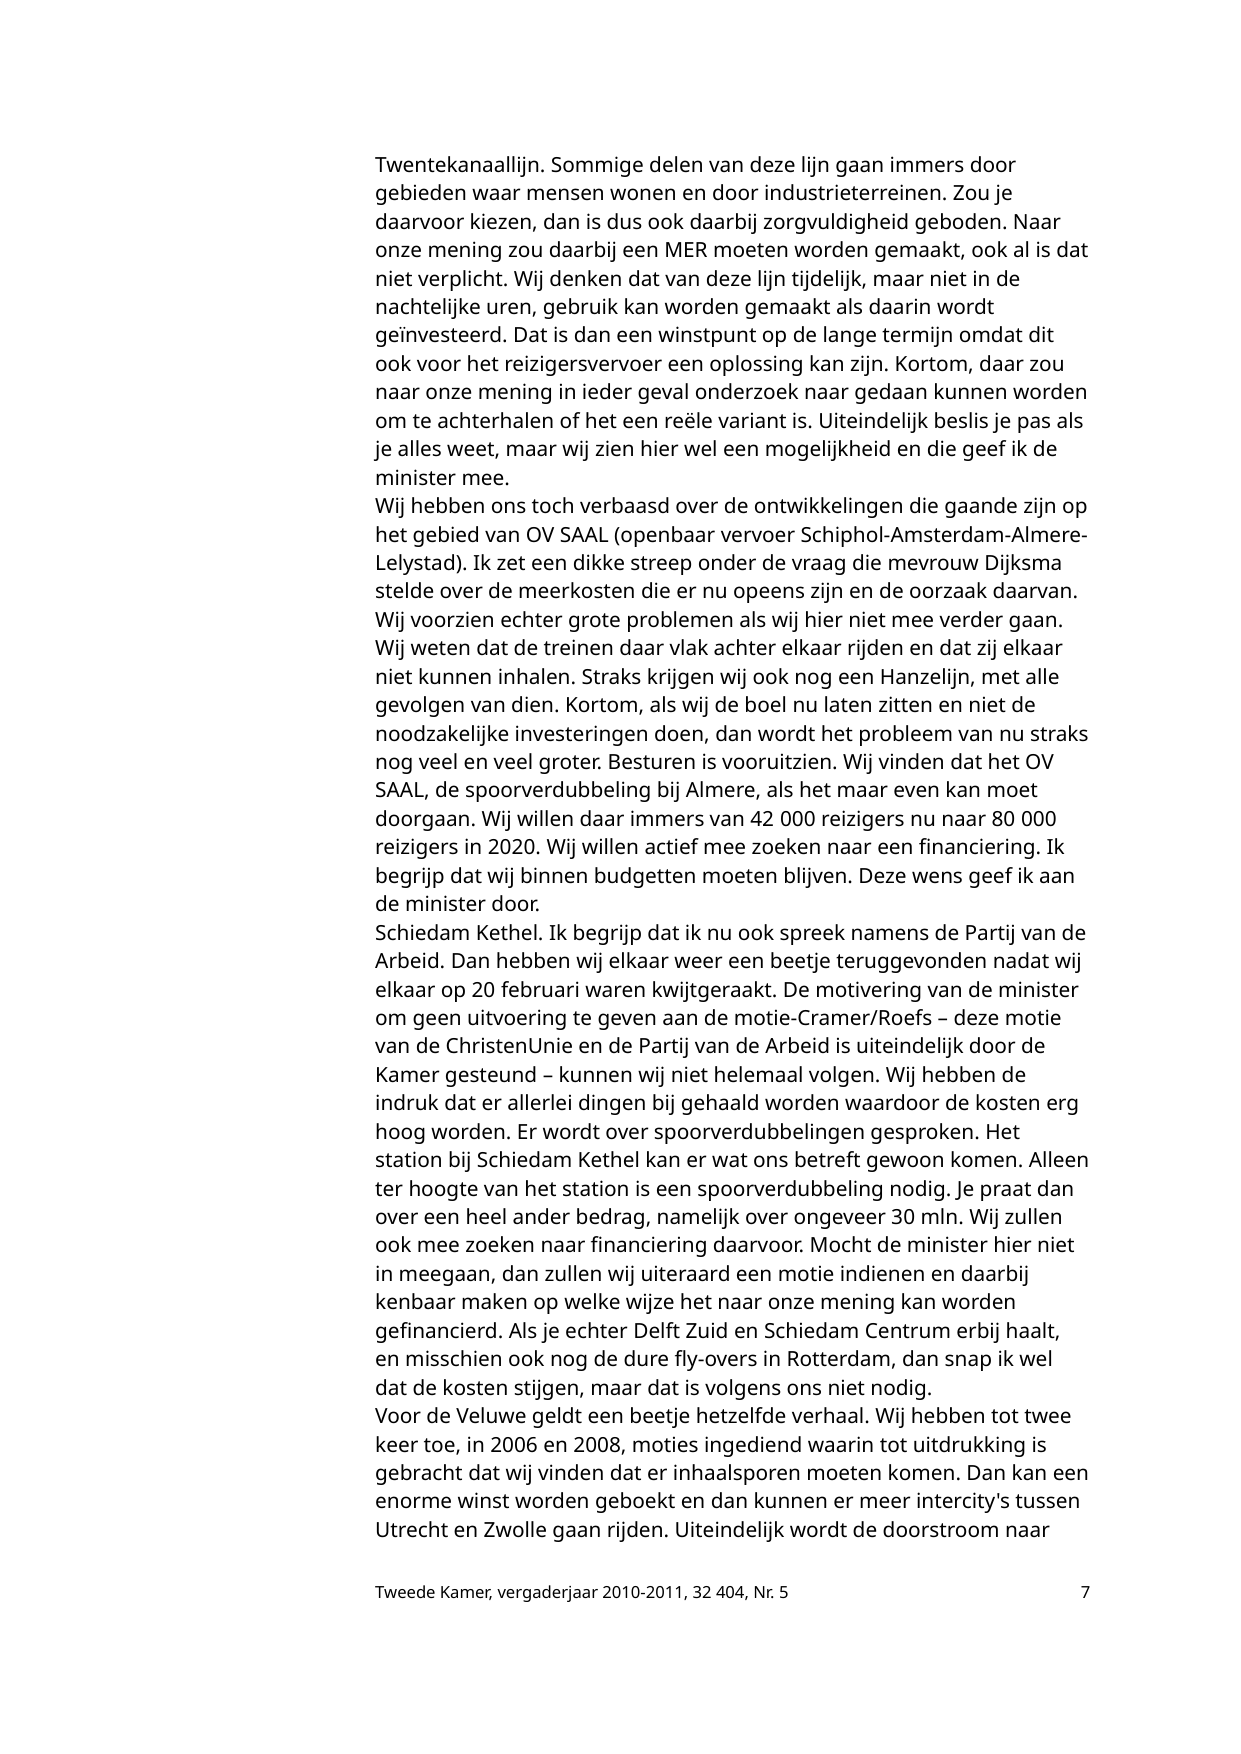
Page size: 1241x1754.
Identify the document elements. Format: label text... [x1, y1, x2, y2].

text Voor de Veluwe geldt een beetje hetzelfde verhaal. Wij hebben tot twee keer toe, in 2006 en 2008, moties ingediend waarin tot uitdrukking is gebracht dat wij vinden dat er inhaalsporen moeten komen. Dan kan een enorme winst worden geboekt en dan kunnen er meer intercity's tussen Utrecht en Zwolle gaan rijden. Uiteindelijk wordt de doorstroom naar [375, 1401, 1090, 1543]
text Twentekanaallijn. Sommige delen van deze lijn gaan immers door gebieden waar mensen wonen en door industrieterreinen. Zou je daarvoor kiezen, dan is dus ook daarbij zorgvuldigheid geboden. Naar onze mening zou daarbij een MER moeten worden gemaakt, ook al is dat niet verplicht. Wij denken dat van deze lijn tijdelijk, maar niet in de nachtelijke uren, gebruik kan worden gemaakt als daarin wordt geïnvesteerd. Dat is dan een winstpunt op de lange termijn omdat dit ook voor het reizigersvervoer een oplossing kan zijn. Kortom, daar zou naar onze mening in ieder geval onderzoek naar gedaan kunnen worden om te achterhalen of het een reële variant is. Uiteindelijk beslis je pas als je alles weet, maar wij zien hier wel een mogelijkheid en die geef ik de minister mee. [375, 150, 1090, 491]
text Wij hebben ons toch verbaasd over de ontwikkelingen die gaande zijn op het gebied van OV SAAL (openbaar vervoer Schiphol-Amsterdam-Almere-Lelystad). Ik zet een dikke streep onder de vraag die mevrouw Dijksma stelde over de meerkosten die er nu opeens zijn en de oorzaak daarvan. Wij voorzien echter grote problemen als wij hier niet mee verder gaan. Wij weten dat de treinen daar vlak achter elkaar rijden en dat zij elkaar niet kunnen inhalen. Straks krijgen wij ook nog een Hanzelijn, met alle gevolgen van dien. Kortom, als wij de boel nu laten zitten en niet de noodzakelijke investeringen doen, dan wordt het probleem van nu straks nog veel en veel groter. Besturen is vooruitzien. Wij vinden dat het OV SAAL, de spoorverdubbeling bij Almere, als het maar even kan moet doorgaan. Wij willen daar immers van 42 000 reizigers nu naar 80 000 reizigers in 2020. Wij willen actief mee zoeken naar een financiering. Ik begrijp dat wij binnen budgetten moeten blijven. Deze wens geef ik aan de minister door. [375, 491, 1090, 918]
text Schiedam Kethel. Ik begrijp dat ik nu ook spreek namens de Partij van de Arbeid. Dan hebben wij elkaar weer een beetje teruggevonden nadat wij elkaar op 20 februari waren kwijtgeraakt. De motivering van de minister om geen uitvoering te geven aan de motie-Cramer/Roefs – deze motie van de ChristenUnie en de Partij van de Arbeid is uiteindelijk door de Kamer gesteund – kunnen wij niet helemaal volgen. Wij hebben de indruk dat er allerlei dingen bij gehaald worden waardoor de kosten erg hoog worden. Er wordt over spoorverdubbelingen gesproken. Het station bij Schiedam Kethel kan er wat ons betreft gewoon komen. Alleen ter hoogte van het station is een spoorverdubbeling nodig. Je praat dan over een heel ander bedrag, namelijk over ongeveer 30 mln. Wij zullen ook mee zoeken naar financiering daarvoor. Mocht de minister hier niet in meegaan, dan zullen wij uiteraard een motie indienen en daarbij kenbaar maken op welke wijze het naar onze mening kan worden gefinancierd. Als je echter Delft Zuid en Schiedam Centrum erbij haalt, en misschien ook nog de dure fly-overs in Rotterdam, dan snap ik wel dat de kosten stijgen, maar dat is volgens ons niet nodig. [375, 918, 1090, 1401]
